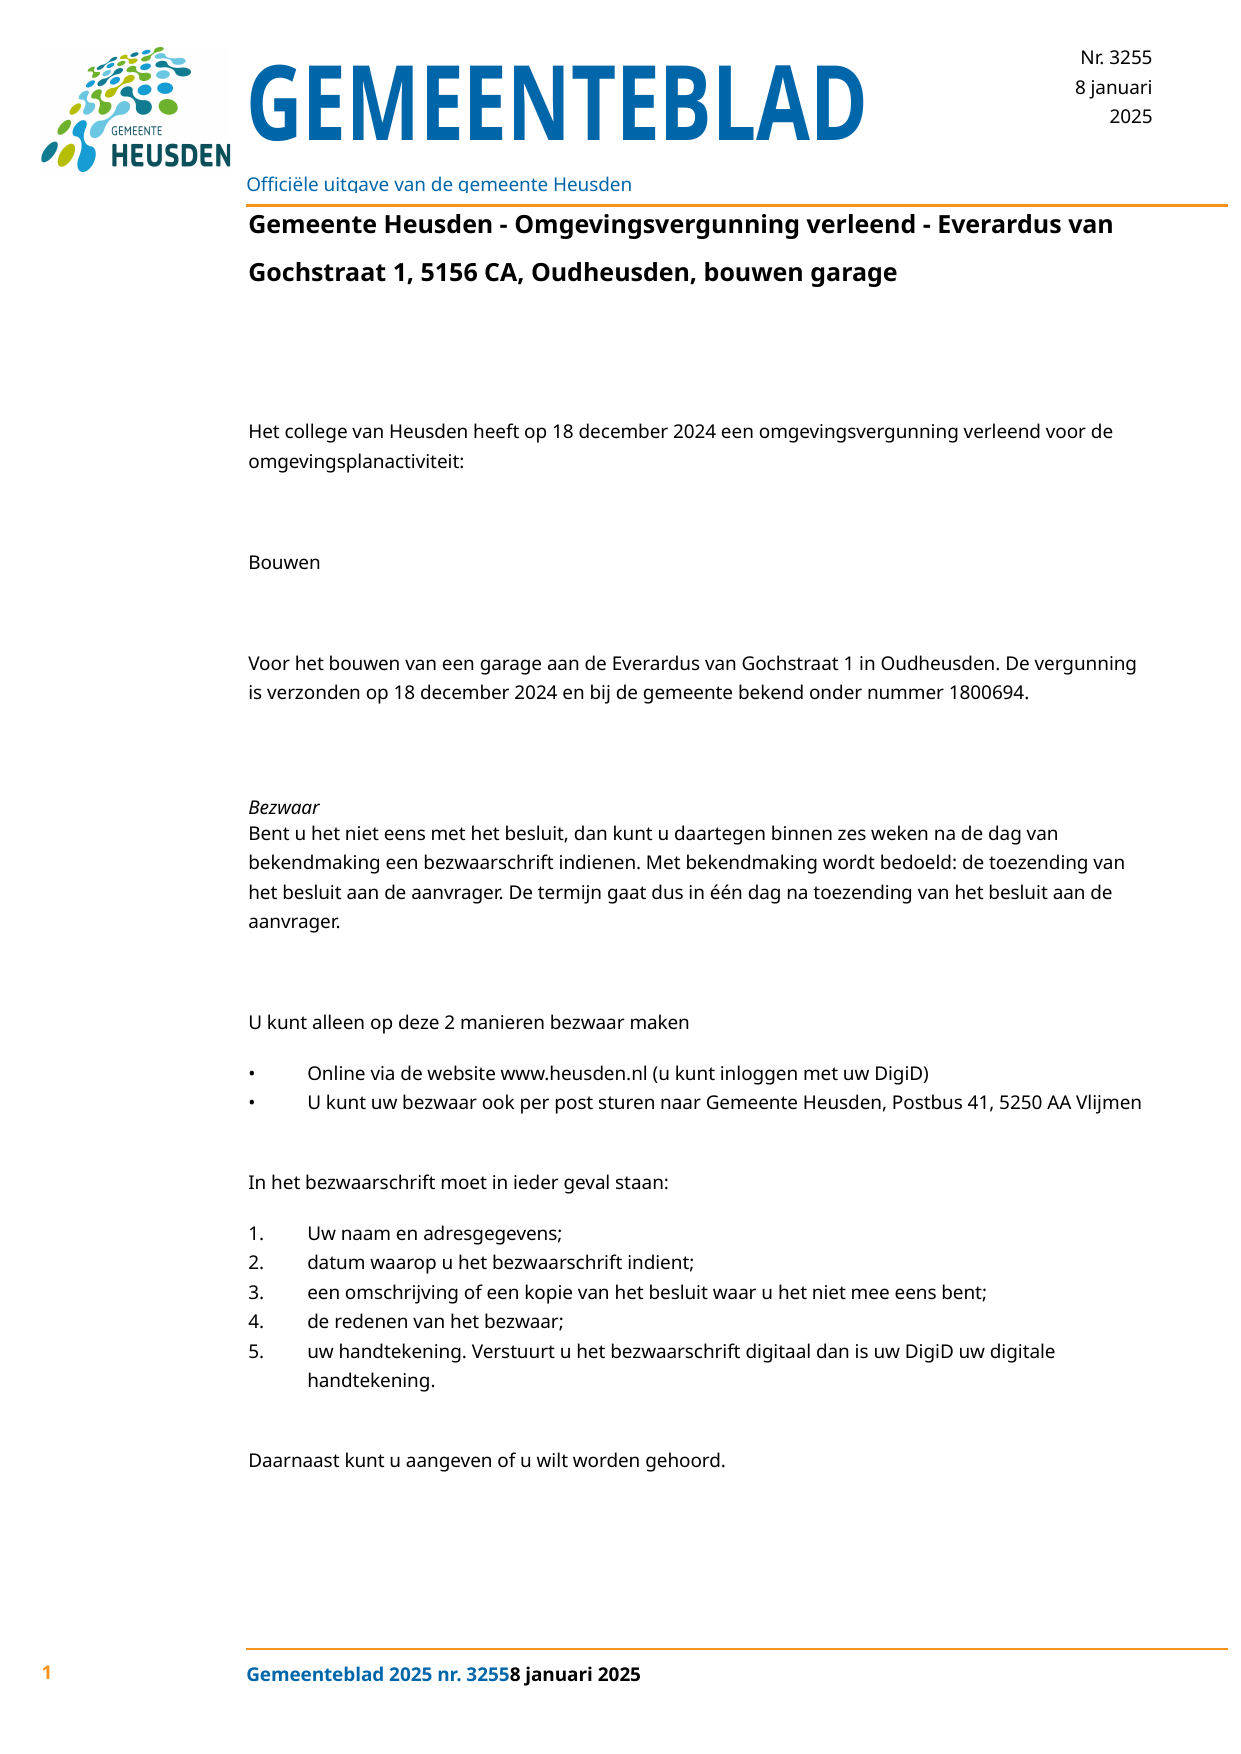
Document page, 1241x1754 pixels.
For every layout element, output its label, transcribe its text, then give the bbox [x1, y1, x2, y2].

text In het bezwaarschrift moet in ieder geval staan: [248, 1169, 1152, 1195]
text Het college van Heusden heeft op 18 december 2024 een omgevingsvergunning verleend voor de omgevingsplanactiviteit: [248, 419, 1152, 474]
list de redenen van het bezwaar; [248, 1308, 1152, 1334]
text Voor het bouwen van een garage aan de Everardus van Gochstraat 1 in Oudheusden. De vergunning is verzonden op 18 december 2024 en bij de gemeente bekend onder nummer 1800694. [248, 650, 1152, 705]
text Bouwen [248, 549, 1152, 575]
text Daarnaast kunt u aangeven of u wilt worden gehoord. [248, 1448, 1152, 1473]
list uw handtekening. Verstuurt u het bezwaarschrift digitaal dan is uw DigiD uw digitale handtekening. [248, 1338, 1152, 1393]
list Online via de website www.heusden.nl (u kunt inloggen met uw DigiD) [248, 1060, 1152, 1085]
list Uw naam en adresgegevens; [248, 1220, 1152, 1245]
text Bezwaar [248, 794, 1152, 820]
text U kunt alleen op deze 2 manieren bezwaar maken [248, 1009, 1152, 1035]
list datum waarop u het bezwaarschrift indient; [248, 1249, 1152, 1275]
text Bent u het niet eens met het besluit, dan kunt u daartegen binnen zes weken na de dag van bekendmaking een bezwaarschrift indienen. Met bekendmaking wordt bedoeld: de toezending van het besluit aan de aanvrager. De termijn gaat dus in één dag na toezending van het besluit aan de aanvrager. [248, 820, 1152, 934]
text Gemeente Heusden - Omgevingsvergunning verleend - Everardus van Gochstraat 1, 5156 CA, Oudheusden, bouwen garage [248, 207, 1152, 288]
list U kunt uw bezwaar ook per post sturen naar Gemeente Heusden, Postbus 41, 5250 AA Vlijmen [248, 1089, 1152, 1115]
picture [41, 47, 231, 172]
list een omschrijving of een kopie van het besluit waar u het niet mee eens bent; [248, 1279, 1152, 1304]
